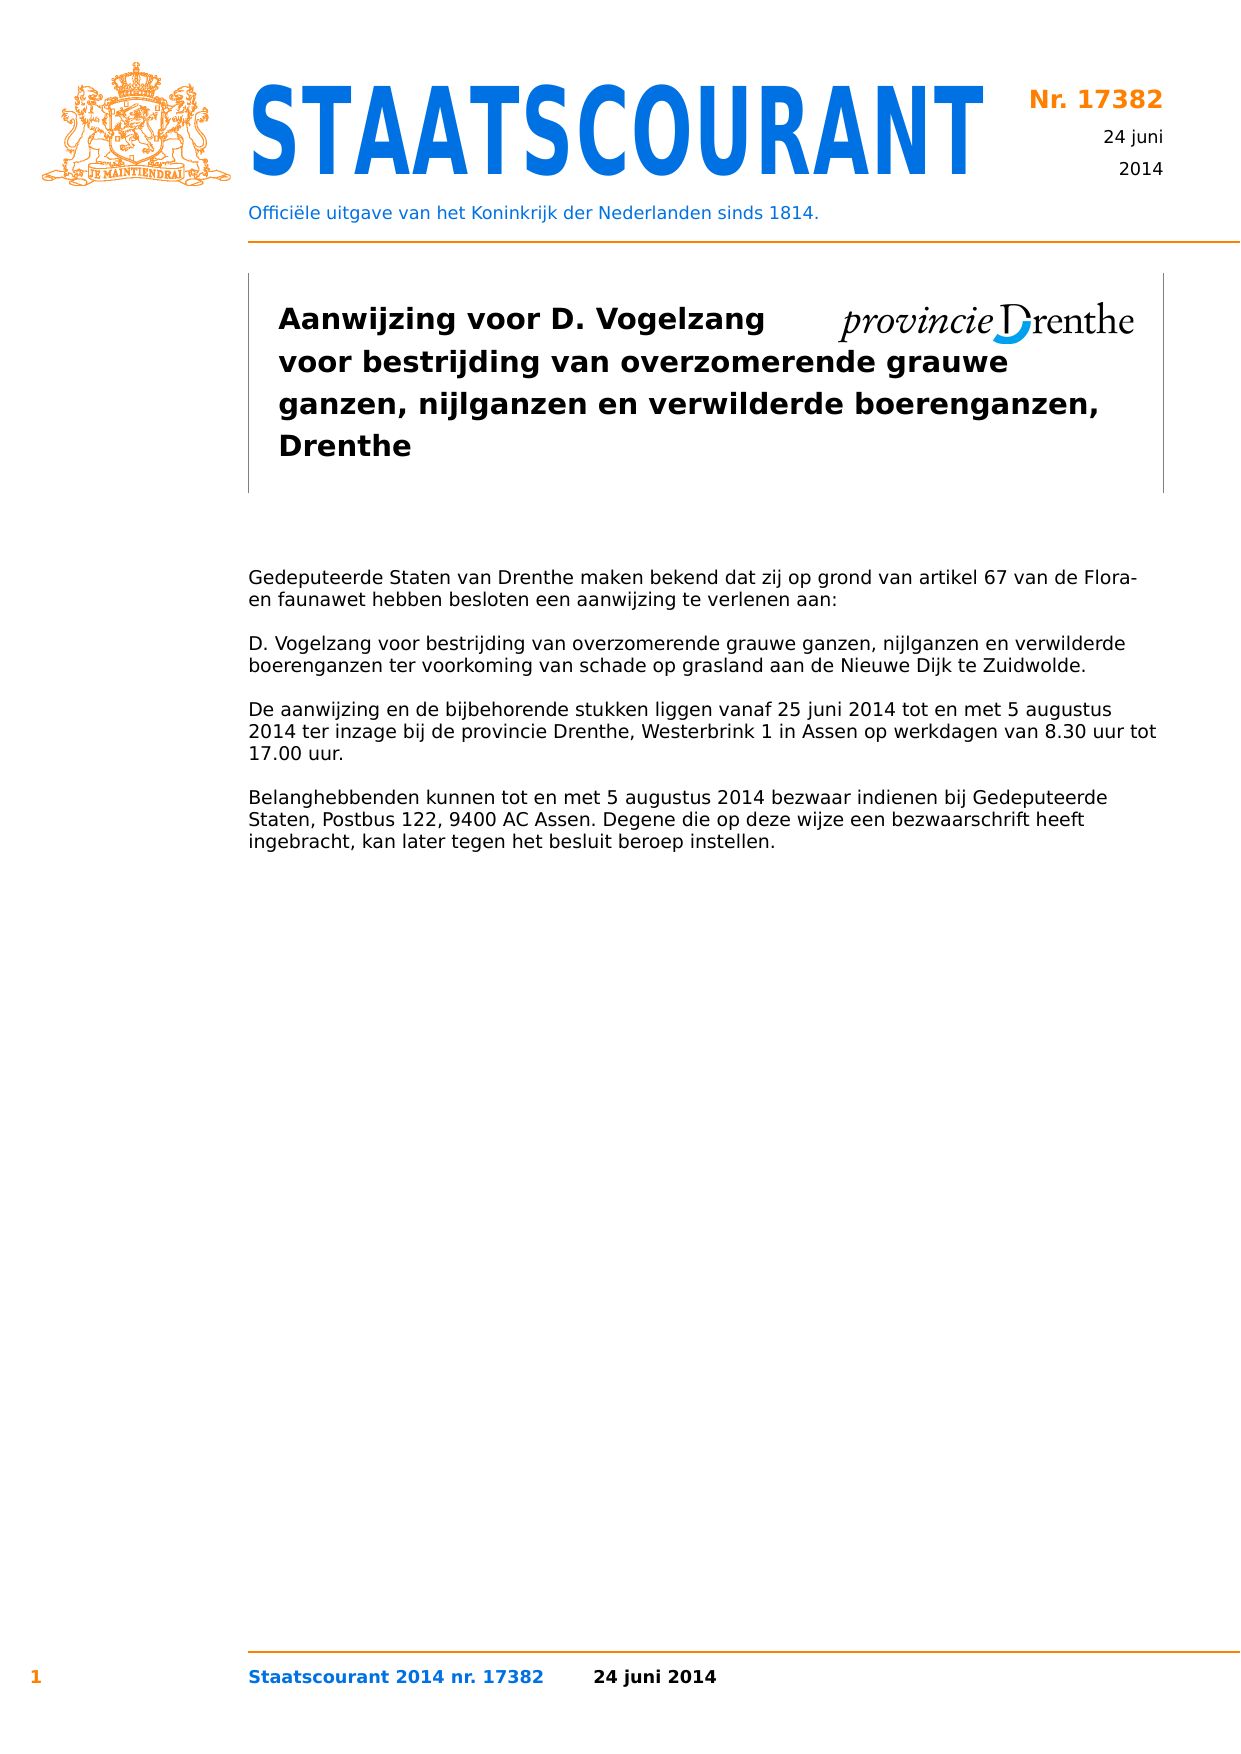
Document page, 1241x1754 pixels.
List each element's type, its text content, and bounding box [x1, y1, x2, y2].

text Gedeputeerde Staten van Drenthe maken bekend dat zij op grond van artikel 67 van de Flora- en faunawet hebben besloten een aanwijzing te verlenen aan: [248, 567, 1163, 611]
table_header Nr. 17382 [998, 62, 1240, 121]
picture [41, 62, 231, 186]
table_cell 24 juni [998, 121, 1240, 153]
subtitle Aanwijzing voor D. Vogelzang voor bestrijding van overzomerende grauwe ganzen, nijlganzen en verwilderde boerenganzen, Drenthe [249, 273, 1163, 493]
table_cell 2014 [998, 153, 1240, 203]
table_header [25, 62, 248, 241]
table_header STAATSCOURANT [248, 62, 998, 203]
text Belanghebbenden kunnen tot en met 5 augustus 2014 bezwaar indienen bij Gedeputeerde Staten, Postbus 122, 9400 AC Assen. Degene die op deze wijze een bezwaarschrift heeft ingebracht, kan later tegen het besluit beroep instellen. [248, 787, 1163, 852]
table_cell Officiële uitgave van het Koninkrijk der Nederlanden sinds 1814. [248, 203, 1240, 241]
text De aanwijzing en de bijbehorende stukken liggen vanaf 25 juni 2014 tot en met 5 augustus 2014 ter inzage bij de provincie Drenthe, Westerbrink 1 in Assen op werkdagen van 8.30 uur tot 17.00 uur. [248, 699, 1163, 765]
picture [838, 302, 1134, 344]
text D. Vogelzang voor bestrijding van overzomerende grauwe ganzen, nijlganzen en verwilderde boerenganzen ter voorkoming van schade op grasland aan de Nieuwe Dijk te Zuidwolde. [248, 633, 1163, 677]
